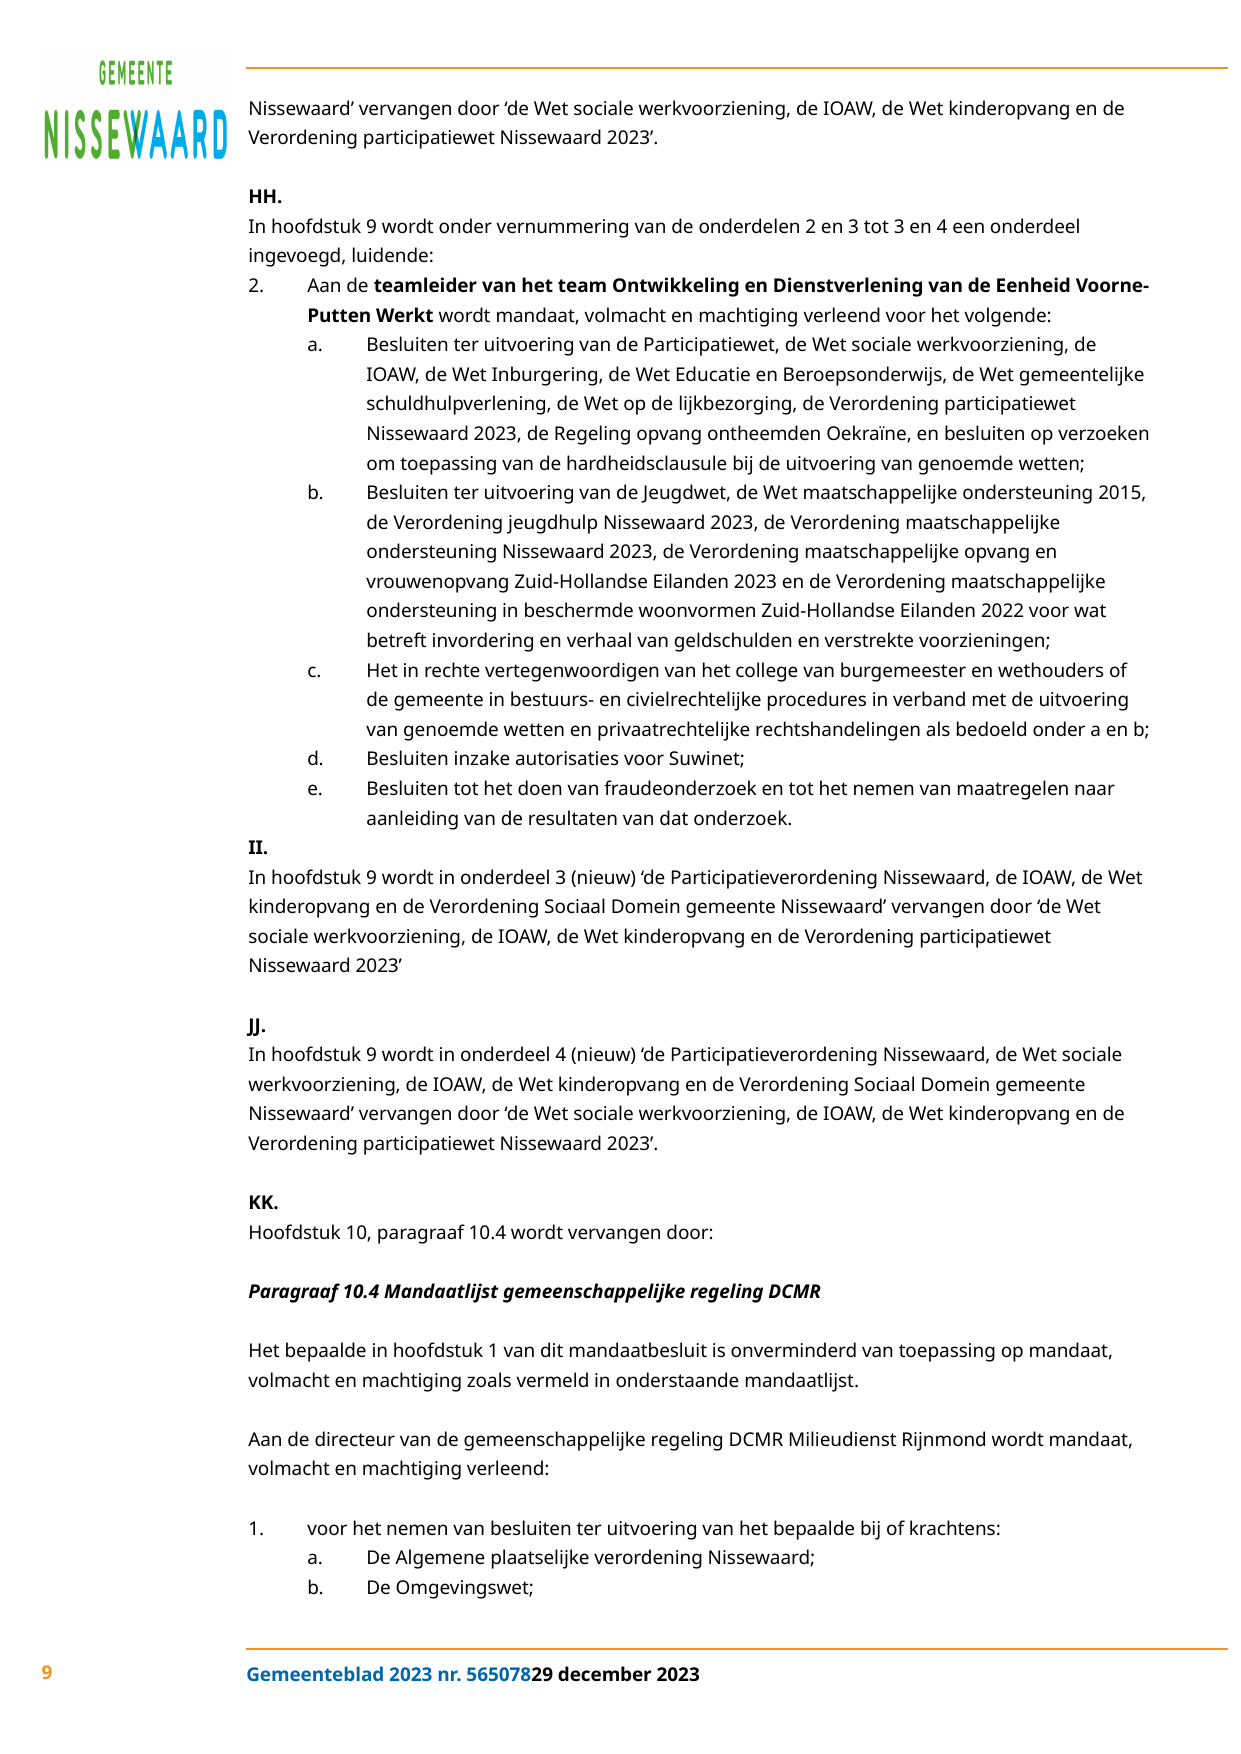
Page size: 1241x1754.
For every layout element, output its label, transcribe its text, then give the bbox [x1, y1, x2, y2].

list Besluiten tot het doen van fraudeonderzoek en tot het nemen van maatregelen naar aanleiding van de resultaten van dat onderzoek. [307, 775, 1152, 831]
list voor het nemen van besluiten ter uitvoering van het bepaalde bij of krachtens: [248, 1515, 1152, 1541]
text In hoofdstuk 9 wordt in onderdeel 3 (nieuw) ‘de Participatieverordening Nissewaard, de IOAW, de Wet kinderopvang en de Verordening Sociaal Domein gemeente Nissewaard’ vervangen door ‘de Wet sociale werkvoorziening, de IOAW, de Wet kinderopvang en de Verordening participatiewet Nissewaard 2023’ [248, 864, 1152, 978]
text In hoofdstuk 9 wordt onder vernummering van de onderdelen 2 en 3 tot 3 en 4 een onderdeel ingevoegd, luidende: [248, 213, 1152, 268]
text In hoofdstuk 9 wordt in onderdeel 4 (nieuw) ‘de Participatieverordening Nissewaard, de Wet sociale werkvoorziening, de IOAW, de Wet kinderopvang en de Verordening Sociaal Domein gemeente Nissewaard’ vervangen door ‘de Wet sociale werkvoorziening, de IOAW, de Wet kinderopvang en de Verordening participatiewet Nissewaard 2023’. [248, 1041, 1152, 1156]
text Het bepaalde in hoofdstuk 1 van dit mandaatbesluit is onverminderd van toepassing op mandaat, volmacht en machtiging zoals vermeld in onderstaande mandaatlijst. [248, 1337, 1152, 1393]
text KK. [248, 1189, 1152, 1215]
picture [41, 47, 231, 172]
text Nissewaard’ vervangen door ‘de Wet sociale werkvoorziening, de IOAW, de Wet kinderopvang en de Verordening participatiewet Nissewaard 2023’. [248, 95, 1152, 150]
list Besluiten ter uitvoering van de Participatiewet, de Wet sociale werkvoorziening, de IOAW, de Wet Inburgering, de Wet Educatie en Beroepsonderwijs, de Wet gemeentelijke schuldhulpverlening, de Wet op de lijkbezorging, de Verordening participatiewet Nissewaard 2023, de Regeling opvang ontheemden Oekraïne, en besluiten op verzoeken om toepassing van de hardheidsclausule bij de uitvoering van genoemde wetten; [307, 331, 1152, 476]
list Besluiten ter uitvoering van de Jeugdwet, de Wet maatschappelijke ondersteuning 2015, de Verordening jeugdhulp Nissewaard 2023, de Verordening maatschappelijke ondersteuning Nissewaard 2023, de Verordening maatschappelijke opvang en vrouwenopvang Zuid-Hollandse Eilanden 2023 en de Verordening maatschappelijke ondersteuning in beschermde woonvormen Zuid-Hollandse Eilanden 2022 voor wat betreft invordering en verhaal van geldschulden en verstrekte voorzieningen; [307, 479, 1152, 653]
text Hoofdstuk 10, paragraaf 10.4 wordt vervangen door: [248, 1219, 1152, 1245]
text II. [248, 834, 1152, 860]
text Paragraaf 10.4 Mandaatlijst gemeenschappelijke regeling DCMR [248, 1278, 1152, 1304]
text HH. [248, 183, 1152, 209]
list Het in rechte vertegenwoordigen van het college van burgemeester en wethouders of de gemeente in bestuurs- en civielrechtelijke procedures in verband met de uitvoering van genoemde wetten en privaatrechtelijke rechtshandelingen als bedoeld onder a en b; [307, 657, 1152, 742]
list Besluiten inzake autorisaties voor Suwinet; [307, 746, 1152, 771]
list Aan de teamleider van het team Ontwikkeling en Dienstverlening van de Eenheid Voorne-Putten Werkt wordt mandaat, volmacht en machtiging verleend voor het volgende: [248, 272, 1152, 328]
text JJ. [248, 1012, 1152, 1038]
list De Omgevingswet; [307, 1574, 1152, 1600]
list De Algemene plaatselijke verordening Nissewaard; [307, 1544, 1152, 1570]
text Aan de directeur van de gemeenschappelijke regeling DCMR Milieudienst Rijnmond wordt mandaat, volmacht en machtiging verleend: [248, 1426, 1152, 1481]
